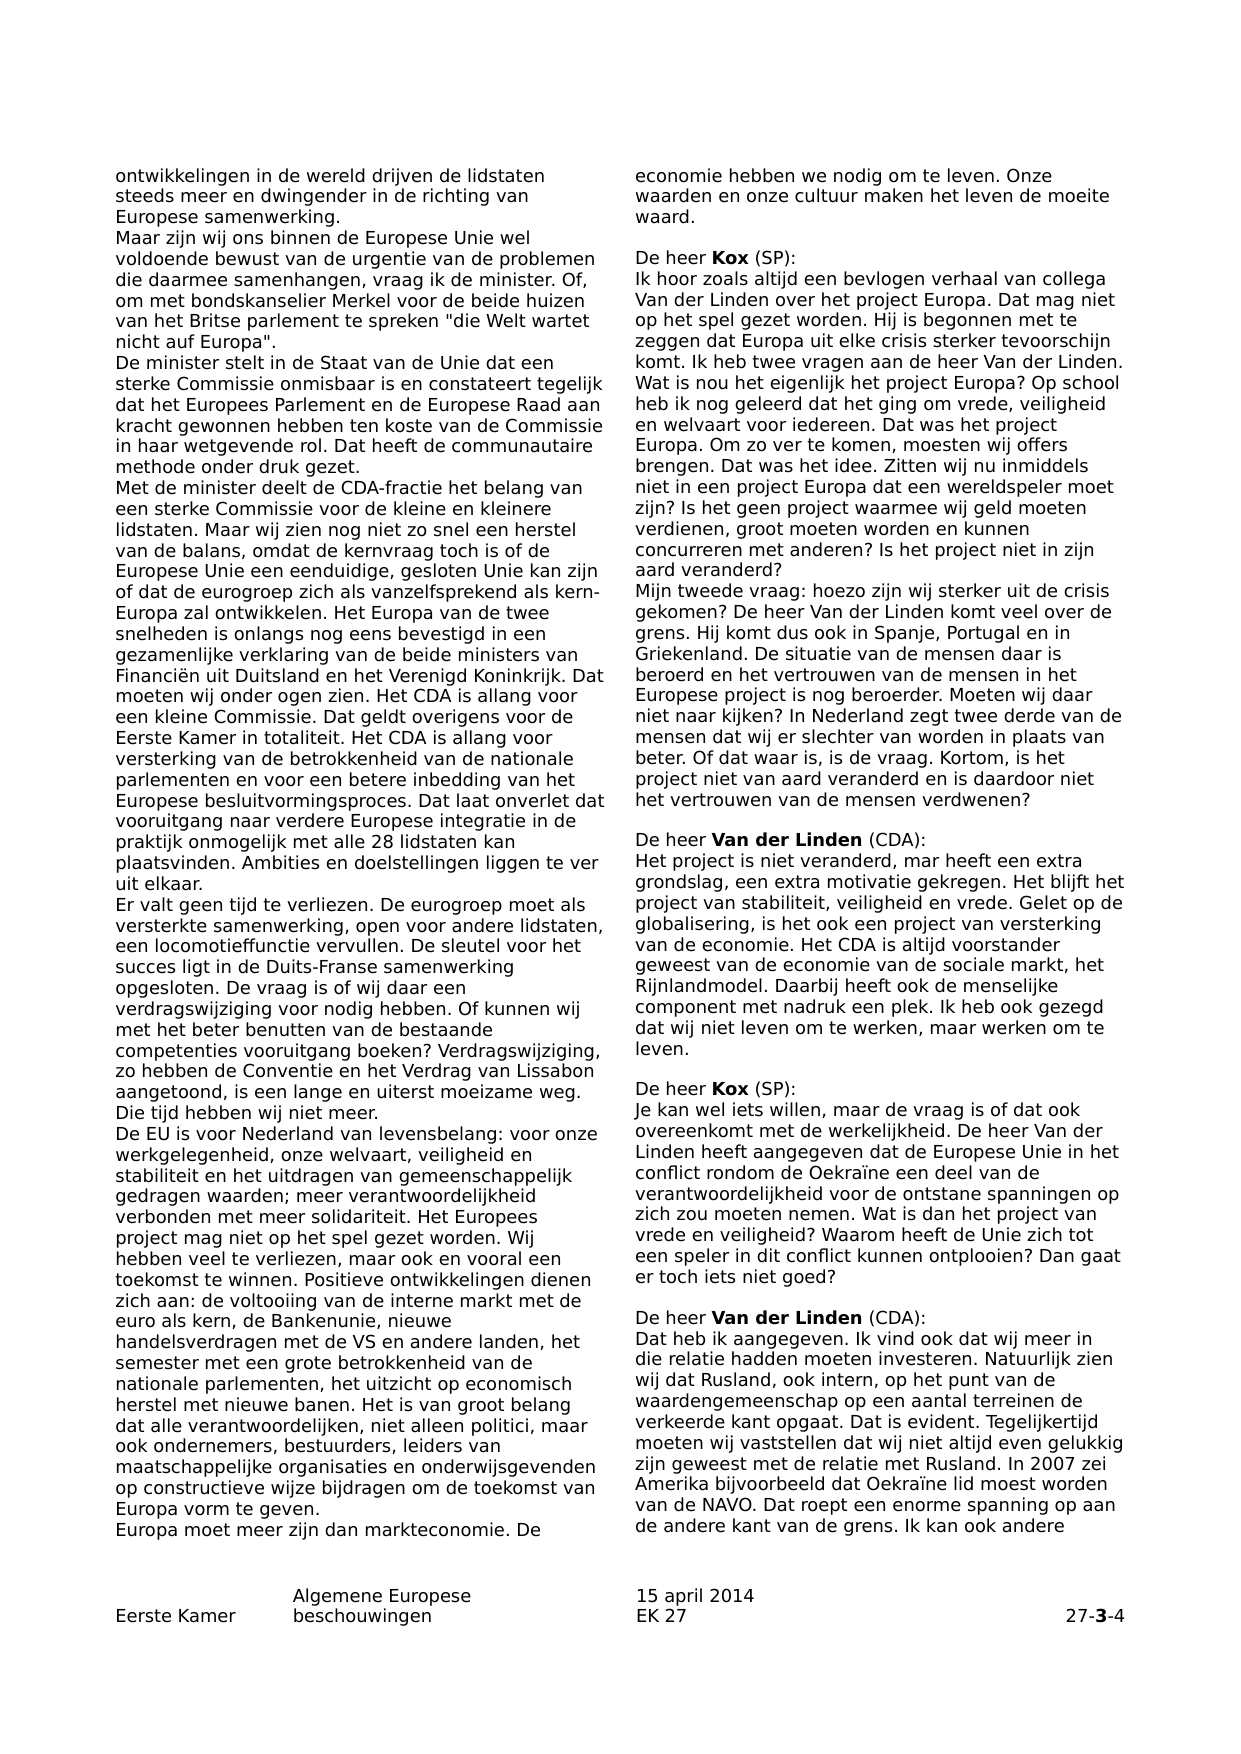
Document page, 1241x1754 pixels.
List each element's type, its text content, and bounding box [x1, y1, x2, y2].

text Maar zijn wij ons binnen de Europese Unie wel voldoende bewust van de urgentie van de problemen die daarmee samenhangen, vraag ik de minister. Of, om met bondskanselier Merkel voor de beide huizen van het Britse parlement te spreken "die Welt wartet nicht auf Europa". [115, 228, 605, 353]
text Het project is niet veranderd, mar heeft een extra grondslag, een extra motivatie gekregen. Het blijft het project van stabiliteit, veiligheid en vrede. Gelet op de globalisering, is het ook een project van versterking van de economie. Het CDA is altijd voorstander geweest van de economie van de sociale markt, het Rijnlandmodel. Daarbij heeft ook de menselijke component met nadruk een plek. Ik heb ook gezegd dat wij niet leven om te werken, maar werken om te leven. [635, 851, 1125, 1059]
text De heer Van der Linden (CDA): [635, 1307, 1125, 1328]
text Je kan wel iets willen, maar de vraag is of dat ook overeenkomt met de werkelijkheid. De heer Van der Linden heeft aangegeven dat de Europese Unie in het conflict rondom de Oekraïne een deel van de verantwoordelijkheid voor de ontstane spanningen op zich zou moeten nemen. Wat is dan het project van vrede en veiligheid? Waarom heeft de Unie zich tot een speler in dit conflict kunnen ontplooien? Dan gaat er toch iets niet goed? [635, 1100, 1125, 1287]
text De heer Kox (SP): [635, 1079, 1125, 1100]
text De minister stelt in de Staat van de Unie dat een sterke Commissie onmisbaar is en constateert tegelijk dat het Europees Parlement en de Europese Raad aan kracht gewonnen hebben ten koste van de Commissie in haar wetgevende rol. Dat heeft de communautaire methode onder druk gezet. [115, 353, 605, 478]
text De heer Van der Linden (CDA): [635, 830, 1125, 851]
text Mijn tweede vraag: hoezo zijn wij sterker uit de crisis gekomen? De heer Van der Linden komt veel over de grens. Hij komt dus ook in Spanje, Portugal en in Griekenland. De situatie van de mensen daar is beroerd en het vertrouwen van de mensen in het Europese project is nog beroerder. Moeten wij daar niet naar kijken? In Nederland zegt twee derde van de mensen dat wij er slechter van worden in plaats van beter. Of dat waar is, is de vraag. Kortom, is het project niet van aard veranderd en is daardoor niet het vertrouwen van de mensen verdwenen? [635, 581, 1125, 810]
text ontwikkelingen in de wereld drijven de lidstaten steeds meer en dwingender in de richting van Europese samenwerking. [115, 165, 605, 228]
text Ik hoor zoals altijd een bevlogen verhaal van collega Van der Linden over het project Europa. Dat mag niet op het spel gezet worden. Hij is begonnen met te zeggen dat Europa uit elke crisis sterker tevoorschijn komt. Ik heb twee vragen aan de heer Van der Linden. Wat is nou het eigenlijk het project Europa? Op school heb ik nog geleerd dat het ging om vrede, veiligheid en welvaart voor iedereen. Dat was het project Europa. Om zo ver te komen, moesten wij offers brengen. Dat was het idee. Zitten wij nu inmiddels niet in een project Europa dat een wereldspeler moet zijn? Is het geen project waarmee wij geld moeten verdienen, groot moeten worden en kunnen concurreren met anderen? Is het project niet in zijn aard veranderd? [635, 268, 1125, 581]
text De EU is voor Nederland van levensbelang: voor onze werkgelegenheid, onze welvaart, veiligheid en stabiliteit en het uitdragen van gemeenschappelijk gedragen waarden; meer verantwoordelijkheid verbonden met meer solidariteit. Het Europees project mag niet op het spel gezet worden. Wij hebben veel te verliezen, maar ook en vooral een toekomst te winnen. Positieve ontwikkelingen dienen zich aan: de voltooiing van de interne markt met de euro als kern, de Bankenunie, nieuwe handelsverdragen met de VS en andere landen, het semester met een grote betrokkenheid van de nationale parlementen, het uitzicht op economisch herstel met nieuwe banen. Het is van groot belang dat alle verantwoordelijken, niet alleen politici, maar ook ondernemers, bestuurders, leiders van maatschappelijke organisaties en onderwijsgevenden op constructieve wijze bijdragen om de toekomst van Europa vorm te geven. [115, 1124, 605, 1519]
text Er valt geen tijd te verliezen. De eurogroep moet als versterkte samenwerking, open voor andere lidstaten, een locomotieffunctie vervullen. De sleutel voor het succes ligt in de Duits-Franse samenwerking opgesloten. De vraag is of wij daar een verdragswijziging voor nodig hebben. Of kunnen wij met het beter benutten van de bestaande competenties vooruitgang boeken? Verdragswijziging, zo hebben de Conventie en het Verdrag van Lissabon aangetoond, is een lange en uiterst moeizame weg. Die tijd hebben wij niet meer. [115, 894, 605, 1124]
text Met de minister deelt de CDA-fractie het belang van een sterke Commissie voor de kleine en kleinere lidstaten. Maar wij zien nog niet zo snel een herstel van de balans, omdat de kernvraag toch is of de Europese Unie een eenduidige, gesloten Unie kan zijn of dat de eurogroep zich als vanzelfsprekend als kern-Europa zal ontwikkelen. Het Europa van de twee snelheden is onlangs nog eens bevestigd in een gezamenlijke verklaring van de beide ministers van Financiën uit Duitsland en het Verenigd Koninkrijk. Dat moeten wij onder ogen zien. Het CDA is allang voor een kleine Commissie. Dat geldt overigens voor de Eerste Kamer in totaliteit. Het CDA is allang voor versterking van de betrokkenheid van de nationale parlementen en voor een betere inbedding van het Europese besluitvormingsproces. Dat laat onverlet dat vooruitgang naar verdere Europese integratie in de praktijk onmogelijk met alle 28 lidstaten kan plaatsvinden. Ambities en doelstellingen liggen te ver uit elkaar. [115, 478, 605, 894]
text De heer Kox (SP): [635, 248, 1125, 268]
text economie hebben we nodig om te leven. Onze waarden en onze cultuur maken het leven de moeite waard. [635, 165, 1125, 228]
text Dat heb ik aangegeven. Ik vind ook dat wij meer in die relatie hadden moeten investeren. Natuurlijk zien wij dat Rusland, ook intern, op het punt van de waardengemeenschap op een aantal terreinen de verkeerde kant opgaat. Dat is evident. Tegelijkertijd moeten wij vaststellen dat wij niet altijd even gelukkig zijn geweest met de relatie met Rusland. In 2007 zei Amerika bijvoorbeeld dat Oekraïne lid moest worden van de NAVO. Dat roept een enorme spanning op aan de andere kant van de grens. Ik kan ook andere [635, 1328, 1125, 1537]
text Europa moet meer zijn dan markteconomie. De [115, 1519, 605, 1540]
